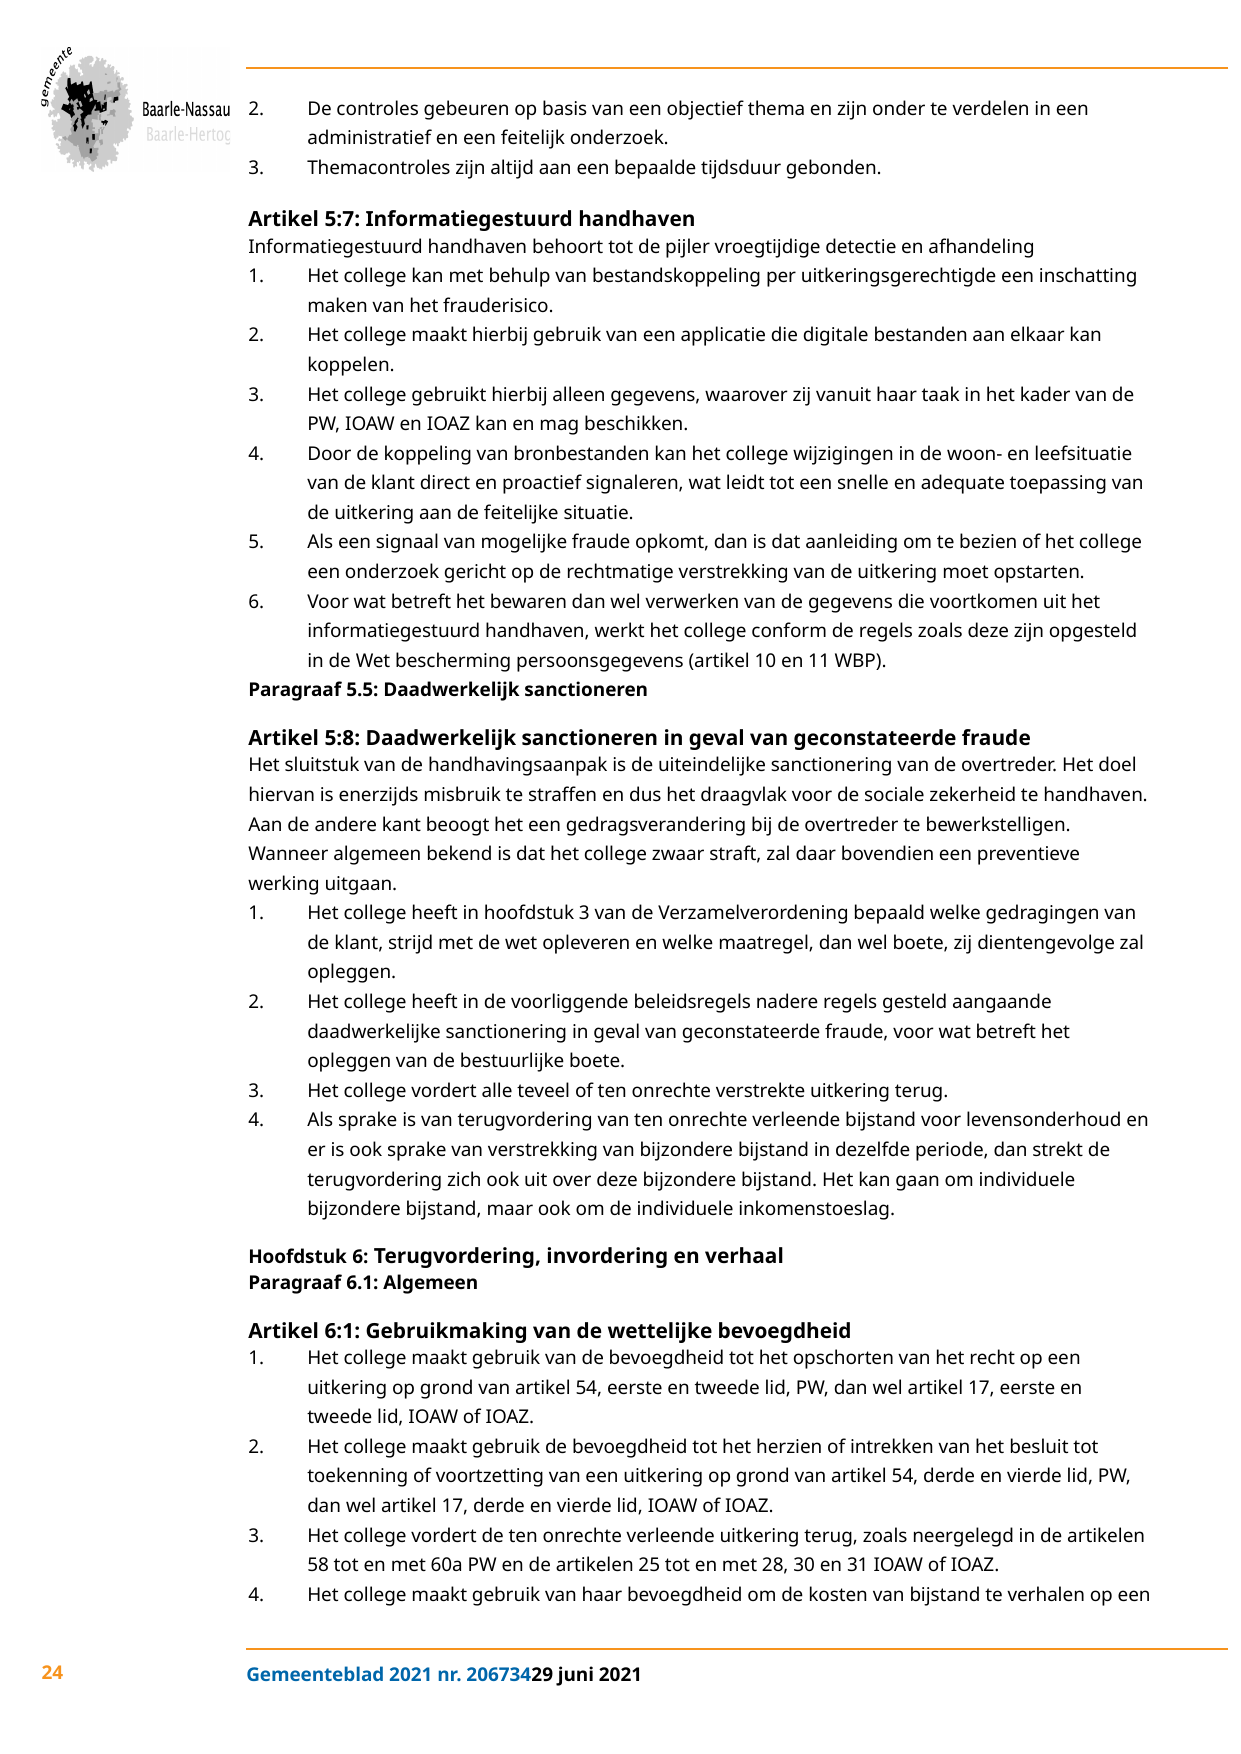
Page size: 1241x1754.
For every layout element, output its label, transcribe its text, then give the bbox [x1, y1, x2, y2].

list Als sprake is van terugvordering van ten onrechte verleende bijstand voor levensonderhoud en er is ook sprake van verstrekking van bijzondere bijstand in dezelfde periode, dan strekt de terugvordering zich ook uit over deze bijzondere bijstand. Het kan gaan om individuele bijzondere bijstand, maar ook om de individuele inkomenstoeslag. [248, 1107, 1152, 1221]
list Het college heeft in de voorliggende beleidsregels nadere regels gesteld aangaande daadwerkelijke sanctionering in geval van geconstateerde fraude, voor wat betreft het opleggen van de bestuurlijke boete. [248, 988, 1152, 1073]
list Het college vordert de ten onrechte verleende uitkering terug, zoals neergelegd in de artikelen 58 tot en met 60a PW en de artikelen 25 tot en met 28, 30 en 31 IOAW of IOAZ. [248, 1522, 1152, 1577]
list Themacontroles zijn altijd aan een bepaalde tijdsduur gebonden. [248, 154, 1152, 180]
list Het college maakt gebruik van haar bevoegdheid om de kosten van bijstand te verhalen op een [248, 1581, 1152, 1607]
list Voor wat betreft het bewaren dan wel verwerken van de gegevens die voortkomen uit het informatiegestuurd handhaven, werkt het college conform de regels zoals deze zijn opgesteld in de Wet bescherming persoonsgegevens (artikel 10 en 11 WBP). [248, 588, 1152, 673]
list Het college vordert alle teveel of ten onrechte verstrekte uitkering terug. [248, 1077, 1152, 1103]
list Door de koppeling van bronbestanden kan het college wijzigingen in de woon- en leefsituatie van de klant direct en proactief signaleren, wat leidt tot een snelle en adequate toepassing van de uitkering aan de feitelijke situatie. [248, 440, 1152, 525]
list De controles gebeuren op basis van een objectief thema en zijn onder te verdelen in een administratief en een feitelijk onderzoek. [248, 95, 1152, 150]
list Het college kan met behulp van bestandskoppeling per uitkeringsgerechtigde een inschatting maken van het frauderisico. [248, 262, 1152, 318]
list Het college maakt gebruik van de bevoegdheid tot het opschorten van het recht op een uitkering op grond van artikel 54, eerste en tweede lid, PW, dan wel artikel 17, eerste en tweede lid, IOAW of IOAZ. [248, 1344, 1152, 1429]
list Als een signaal van mogelijke fraude opkomt, dan is dat aanleiding om te bezien of het college een onderzoek gericht op de rechtmatige verstrekking van de uitkering moet opstarten. [248, 529, 1152, 584]
list Het college gebruikt hierbij alleen gegevens, waarover zij vanuit haar taak in het kader van de PW, IOAW en IOAZ kan en mag beschikken. [248, 381, 1152, 436]
list Het college heeft in hoofdstuk 3 van de Verzamelverordening bepaald welke gedragingen van de klant, strijd met de wet opleveren en welke maatregel, dan wel boete, zij dientengevolge zal opleggen. [248, 899, 1152, 984]
text Artikel 5:7: Informatiegestuurd handhaven [248, 204, 1152, 233]
text Hoofdstuk 6: Terugvordering, invordering en verhaal [248, 1241, 1152, 1269]
text Artikel 5:8: Daadwerkelijk sanctioneren in geval van geconstateerde fraude [248, 723, 1152, 752]
text Paragraaf 6.1: Algemeen [248, 1269, 1152, 1295]
list Het college maakt hierbij gebruik van een applicatie die digitale bestanden aan elkaar kan koppelen. [248, 322, 1152, 377]
list Het college maakt gebruik de bevoegdheid tot het herzien of intrekken van het besluit tot toekenning of voortzetting van een uitkering op grond van artikel 54, derde en vierde lid, PW, dan wel artikel 17, derde en vierde lid, IOAW of IOAZ. [248, 1433, 1152, 1518]
text Het sluitstuk van de handhavingsaanpak is de uiteindelijke sanctionering van de overtreder. Het doel hiervan is enerzijds misbruik te straffen en dus het draagvlak voor de sociale zekerheid te handhaven. Aan de andere kant beoogt het een gedragsverandering bij de overtreder te bewerkstelligen. Wanneer algemeen bekend is dat het college zwaar straft, zal daar bovendien een preventieve werking uitgaan. [248, 752, 1152, 896]
text Informatiegestuurd handhaven behoort tot de pijler vroegtijdige detectie en afhandeling [248, 233, 1152, 258]
picture [41, 47, 231, 172]
text Paragraaf 5.5: Daadwerkelijk sanctioneren [248, 677, 1152, 702]
text Artikel 6:1: Gebruikmaking van de wettelijke bevoegdheid [248, 1316, 1152, 1344]
